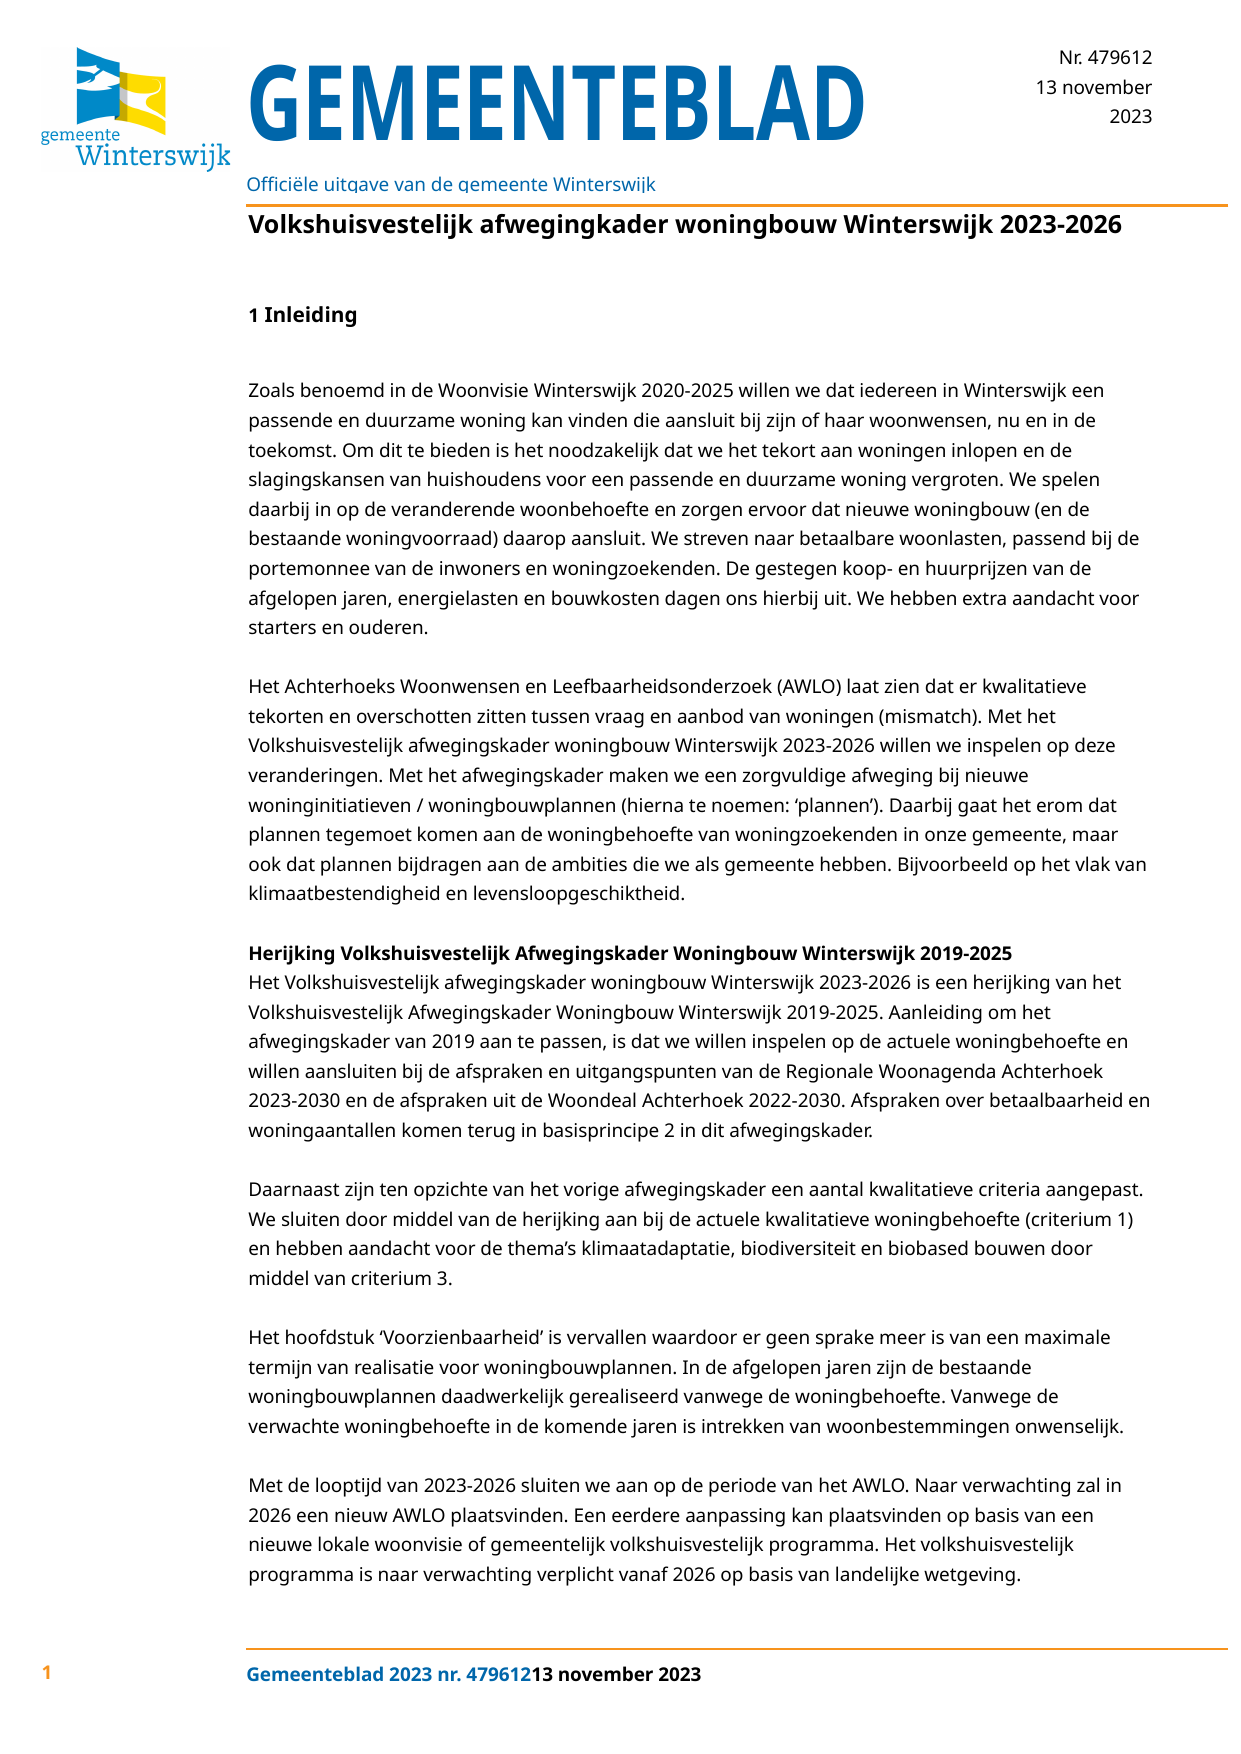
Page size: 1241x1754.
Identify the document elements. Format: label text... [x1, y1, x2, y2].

picture [225, 153, 231, 162]
text Het Achterhoeks Woonwensen en Leefbaarheidsonderzoek (AWLO) laat zien dat er kwalitatieve tekorten en overschotten zitten tussen vraag en aanbod van woningen (mismatch). Met het Volkshuisvestelijk afwegingskader woningbouw Winterswijk 2023-2026 willen we inspelen op deze veranderingen. Met het afwegingskader maken we een zorgvuldige afweging bij nieuwe woninginitiatieven / woningbouwplannen (hierna te noemen: ‘plannen’). Daarbij gaat het erom dat plannen tegemoet komen aan de woningbehoefte van woningzoekenden in onze gemeente, maar ook dat plannen bijdragen aan de ambities die we als gemeente hebben. Bijvoorbeeld op het vlak van klimaatbestendigheid en levensloopgeschiktheid. [248, 673, 1152, 906]
text Het Volkshuisvestelijk afwegingskader woningbouw Winterswijk 2023-2026 is een herijking van het Volkshuisvestelijk Afwegingskader Woningbouw Winterswijk 2019-2025. Aanleiding om het afwegingskader van 2019 aan te passen, is dat we willen inspelen op de actuele woningbehoefte en willen aansluiten bij de afspraken en uitgangspunten van de Regionale Woonagenda Achterhoek 2023-2030 en de afspraken uit de Woondeal Achterhoek 2022-2030. Afspraken over betaalbaarheid en woningaantallen komen terug in basisprincipe 2 in dit afwegingskader. [248, 969, 1152, 1143]
picture [41, 47, 231, 172]
text Met de looptijd van 2023-2026 sluiten we aan op de periode van het AWLO. Naar verwachting zal in 2026 een nieuw AWLO plaatsvinden. Een eerdere aanpassing kan plaatsvinden op basis van een nieuwe lokale woonvisie of gemeentelijk volkshuisvestelijk programma. Het volkshuisvestelijk programma is naar verwachting verplicht vanaf 2026 op basis van landelijke wetgeving. [248, 1472, 1152, 1587]
text Volkshuisvestelijk afwegingkader woningbouw Winterswijk 2023-2026 [248, 207, 1152, 241]
text 1 Inleiding [248, 300, 1152, 328]
text Daarnaast zijn ten opzichte van het vorige afwegingskader een aantal kwalitatieve criteria aangepast. We sluiten door middel van de herijking aan bij de actuele kwalitatieve woningbehoefte (criterium 1) en hebben aandacht voor de thema’s klimaatadaptatie, biodiversiteit en biobased bouwen door middel van criterium 3. [248, 1176, 1152, 1291]
text Herijking Volkshuisvestelijk Afwegingskader Woningbouw Winterswijk 2019-2025 [248, 940, 1152, 965]
text Zoals benoemd in de Woonvisie Winterswijk 2020-2025 willen we dat iedereen in Winterswijk een passende en duurzame woning kan vinden die aansluit bij zijn of haar woonwensen, nu en in de toekomst. Om dit te bieden is het noodzakelijk dat we het tekort aan woningen inlopen en de slagingskansen van huishoudens voor een passende en duurzame woning vergroten. We spelen daarbij in op de veranderende woonbehoefte en zorgen ervoor dat nieuwe woningbouw (en de bestaande woningvoorraad) daarop aansluit. We streven naar betaalbare woonlasten, passend bij de portemonnee van de inwoners en woningzoekenden. De gestegen koop- en huurprijzen van de afgelopen jaren, energielasten en bouwkosten dagen ons hierbij uit. We hebben extra aandacht voor starters en ouderen. [248, 378, 1152, 640]
text Het hoofdstuk ‘Voorzienbaarheid’ is vervallen waardoor er geen sprake meer is van een maximale termijn van realisatie voor woningbouwplannen. In de afgelopen jaren zijn de bestaande woningbouwplannen daadwerkelijk gerealiseerd vanwege de woningbehoefte. Vanwege de verwachte woningbehoefte in de komende jaren is intrekken van woonbestemmingen onwenselijk. [248, 1324, 1152, 1439]
